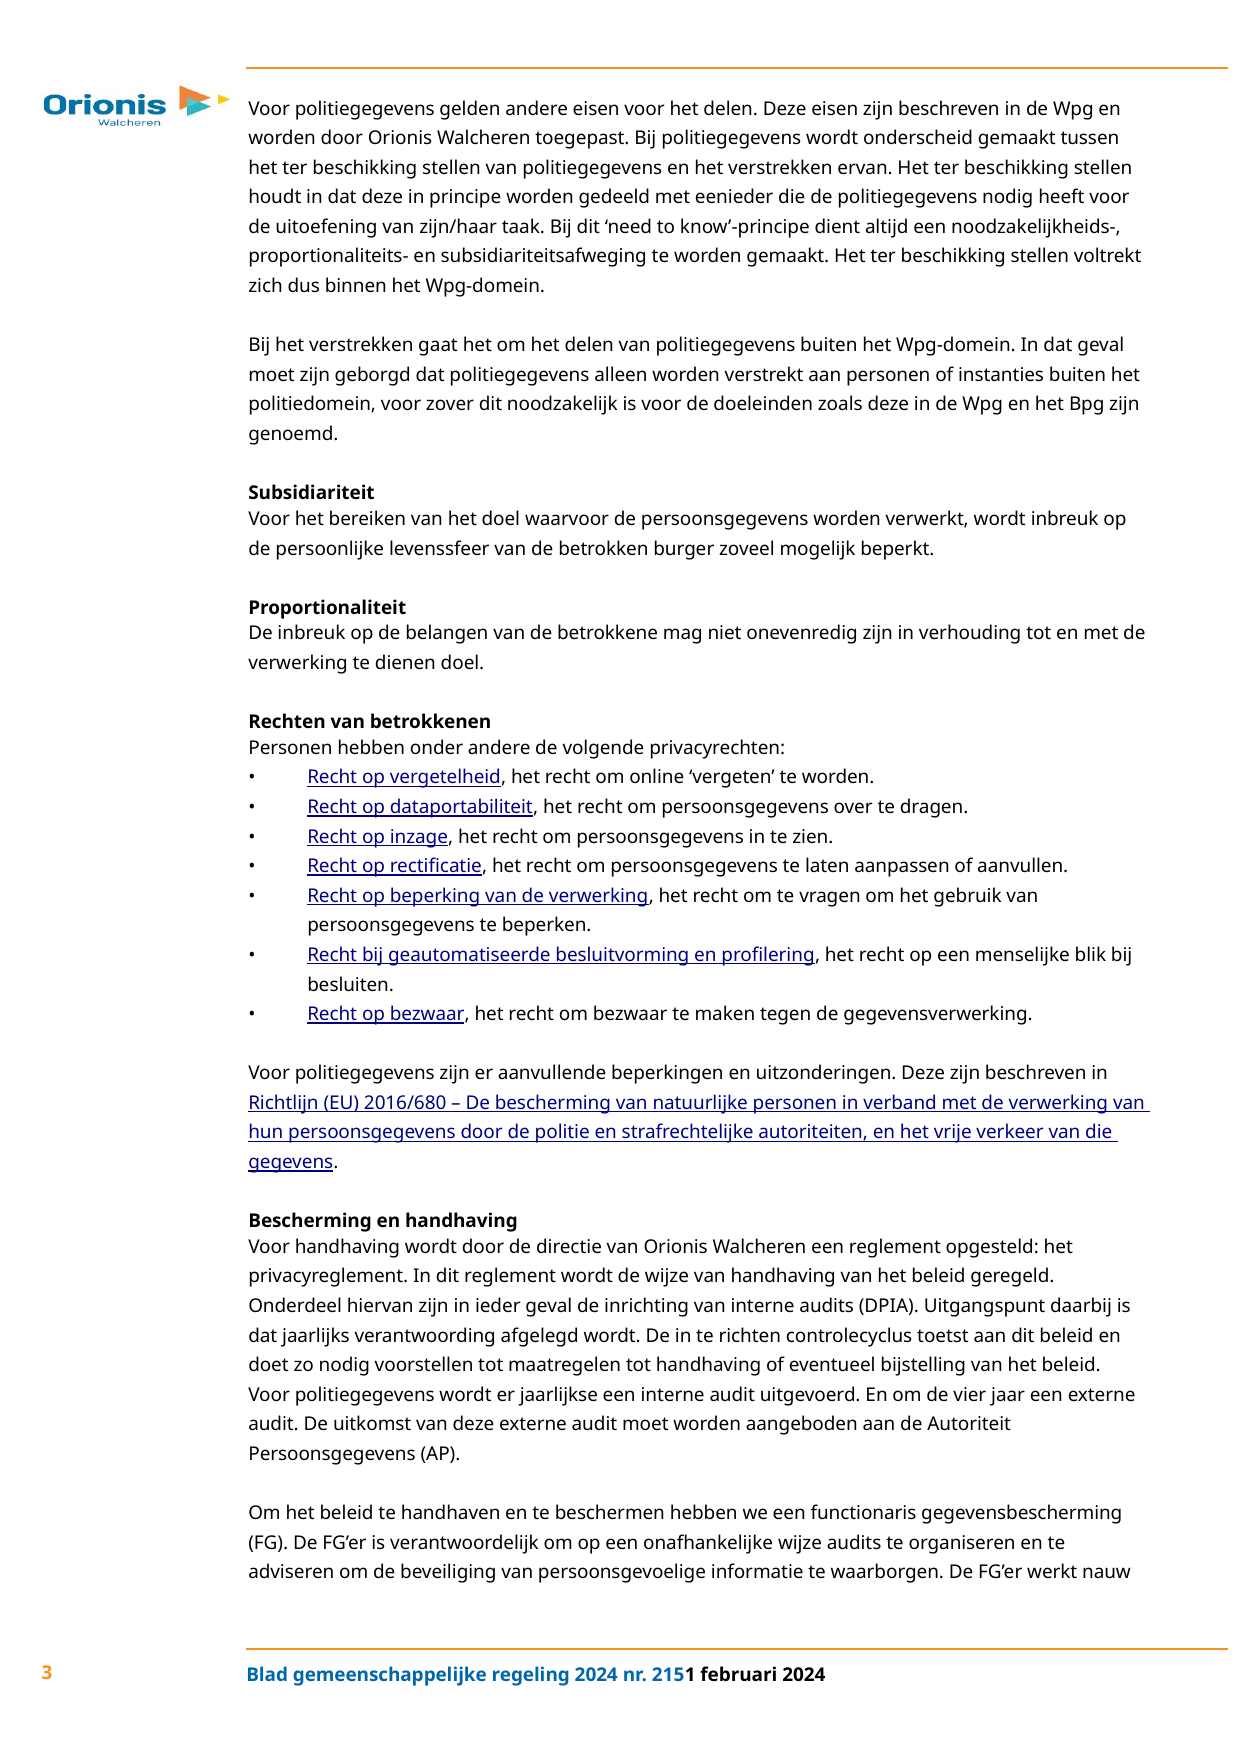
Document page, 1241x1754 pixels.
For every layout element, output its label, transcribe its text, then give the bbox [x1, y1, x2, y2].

text Subsidiariteit [248, 479, 1152, 505]
text Voor politiegegevens zijn er aanvullende beperkingen en uitzonderingen. Deze zijn beschreven in Richtlijn (EU) 2016/680 – De bescherming van natuurlijke personen in verband met de verwerking van hun persoonsgegevens door de politie en strafrechtelijke autoriteiten, en het vrije verkeer van die gegevens. [248, 1059, 1152, 1174]
text Om het beleid te handhaven en te beschermen hebben we een functionaris gegevensbescherming (FG). De FG’er is verantwoordelijk om op een onafhankelijke wijze audits te organiseren en te adviseren om de beveiliging van persoonsgevoelige informatie te waarborgen. De FG’er werkt nauw [248, 1499, 1152, 1584]
text Voor het bereiken van het doel waarvoor de persoonsgegevens worden verwerkt, wordt inbreuk op de persoonlijke levenssfeer van de betrokken burger zoveel mogelijk beperkt. [248, 505, 1152, 560]
picture [41, 47, 231, 172]
list Recht op inzage, het recht om persoonsgegevens in te zien. [248, 823, 1152, 848]
text Rechten van betrokkenen [248, 708, 1152, 734]
text De inbreuk op de belangen van de betrokkene mag niet onevenredig zijn in verhouding tot en met de verwerking te dienen doel. [248, 619, 1152, 675]
list Recht op rectificatie, het recht om persoonsgegevens te laten aanpassen of aanvullen. [248, 852, 1152, 878]
text Bescherming en handhaving [248, 1207, 1152, 1233]
text Proportionaliteit [248, 594, 1152, 619]
text Bij het verstrekken gaat het om het delen van politiegegevens buiten het Wpg-domein. In dat geval moet zijn geborgd dat politiegegevens alleen worden verstrekt aan personen of instanties buiten het politiedomein, voor zover dit noodzakelijk is voor de doeleinden zoals deze in de Wpg en het Bpg zijn genoemd. [248, 331, 1152, 446]
text Voor politiegegevens gelden andere eisen voor het delen. Deze eisen zijn beschreven in de Wpg en worden door Orionis Walcheren toegepast. Bij politiegegevens wordt onderscheid gemaakt tussen het ter beschikking stellen van politiegegevens en het verstrekken ervan. Het ter beschikking stellen houdt in dat deze in principe worden gedeeld met eenieder die de politiegegevens nodig heeft voor de uitoefening van zijn/haar taak. Bij dit ‘need to know’-principe dient altijd een noodzakelijkheids-, proportionaliteits- en subsidiariteitsafweging te worden gemaakt. Het ter beschikking stellen voltrekt zich dus binnen het Wpg-domein. [248, 95, 1152, 298]
text Voor handhaving wordt door de directie van Orionis Walcheren een reglement opgesteld: het privacyreglement. In dit reglement wordt de wijze van handhaving van het beleid geregeld. Onderdeel hiervan zijn in ieder geval de inrichting van interne audits (DPIA). Uitgangspunt daarbij is dat jaarlijks verantwoording afgelegd wordt. De in te richten controlecyclus toetst aan dit beleid en doet zo nodig voorstellen tot maatregelen tot handhaving of eventueel bijstelling van het beleid. [248, 1233, 1152, 1377]
list Recht op vergetelheid, het recht om online ‘vergeten’ te worden. [248, 764, 1152, 789]
list Recht op dataportabiliteit, het recht om persoonsgegevens over te dragen. [248, 793, 1152, 819]
text Personen hebben onder andere de volgende privacyrechten: [248, 734, 1152, 760]
text Voor politiegegevens wordt er jaarlijkse een interne audit uitgevoerd. En om de vier jaar een externe audit. De uitkomst van deze externe audit moet worden aangeboden aan de Autoriteit Persoonsgegevens (AP). [248, 1381, 1152, 1466]
list Recht op bezwaar, het recht om bezwaar te maken tegen de gegevensverwerking. [248, 1000, 1152, 1026]
list Recht op beperking van de verwerking, het recht om te vragen om het gebruik van persoonsgegevens te beperken. [248, 882, 1152, 937]
list Recht bij geautomatiseerde besluitvorming en profilering, het recht op een menselijke blik bij besluiten. [248, 941, 1152, 996]
